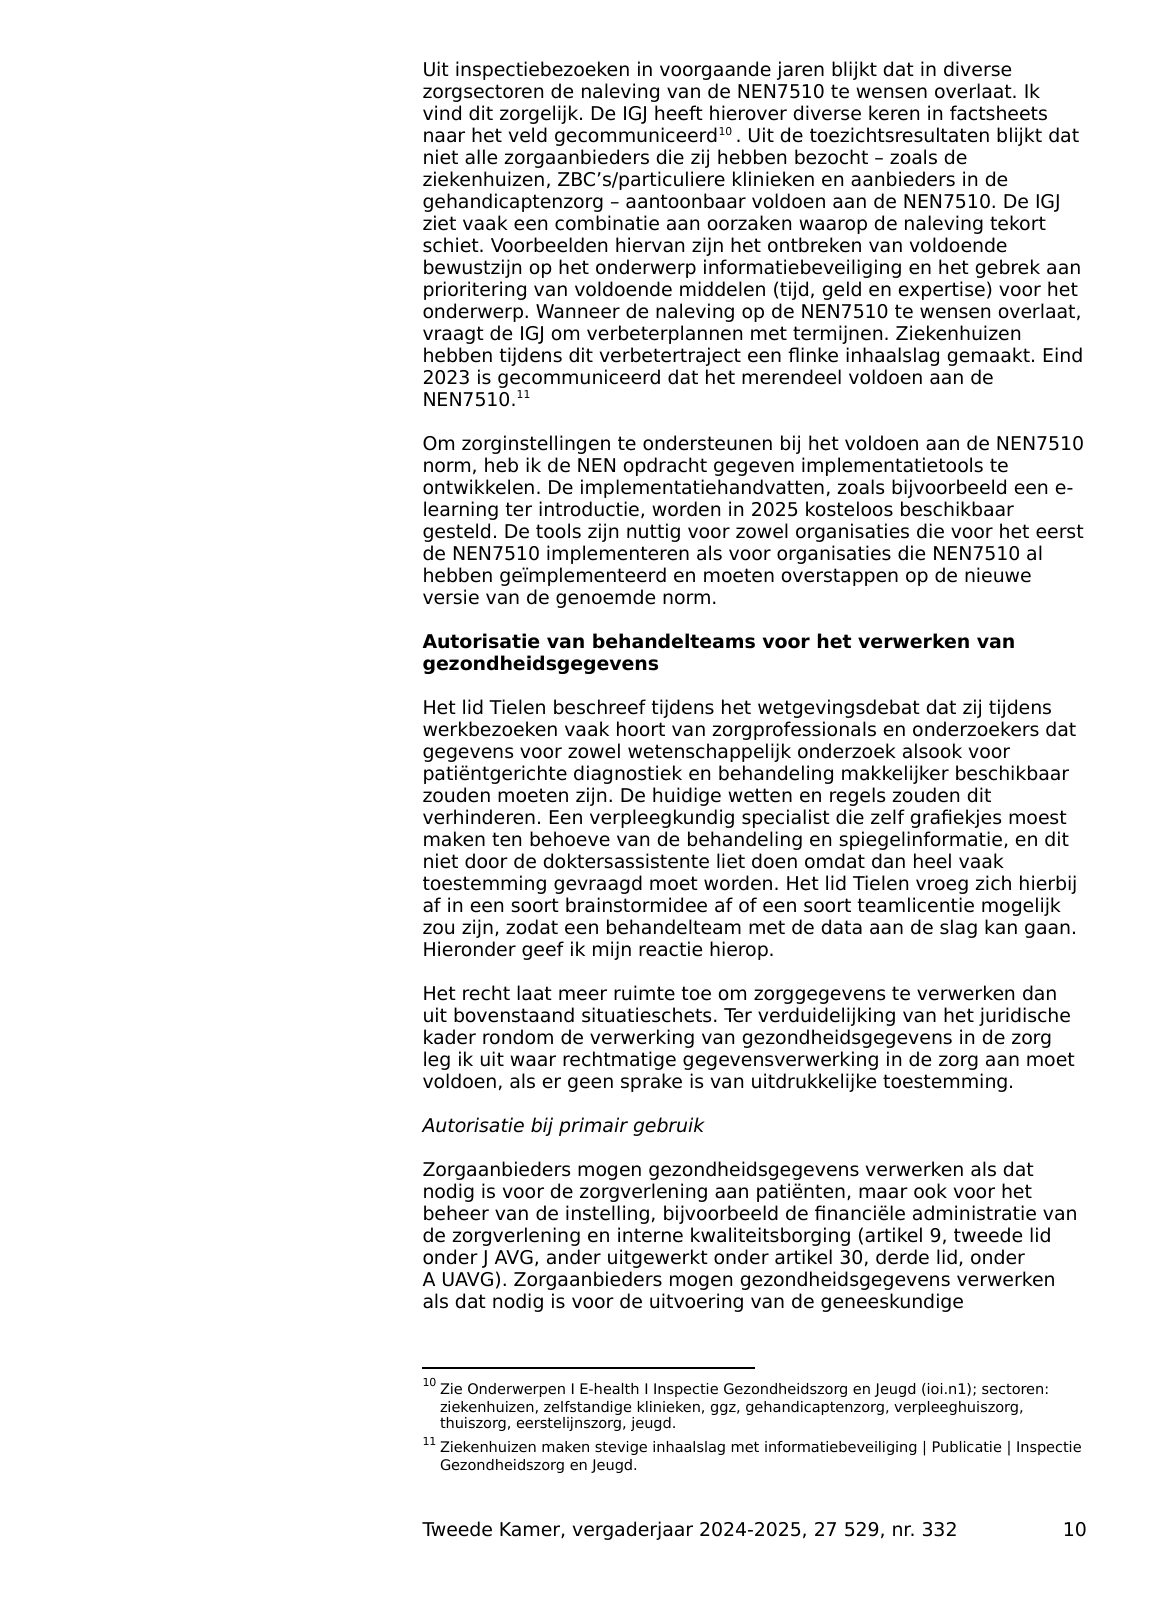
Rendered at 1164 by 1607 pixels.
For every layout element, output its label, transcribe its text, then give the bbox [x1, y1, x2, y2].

subtitle Autorisatie bij primair gebruik [422, 1115, 1087, 1137]
text Om zorginstellingen te ondersteunen bij het voldoen aan de NEN7510 norm, heb ik de NEN opdracht gegeven implementatietools te ontwikkelen. De implementatiehandvatten, zoals bijvoorbeeld een e-learning ter introductie, worden in 2025 kosteloos beschikbaar gesteld. De tools zijn nuttig voor zowel organisaties die voor het eerst de NEN7510 implementeren als voor organisaties die NEN7510 al hebben geïmplementeerd en moeten overstappen op de nieuwe versie van de genoemde norm. [422, 433, 1087, 609]
text Het recht laat meer ruimte toe om zorggegevens te verwerken dan uit bovenstaand situatieschets. Ter verduidelijking van het juridische kader rondom de verwerking van gezondheidsgegevens in de zorg leg ik uit waar rechtmatige gegevensverwerking in de zorg aan moet voldoen, als er geen sprake is van uitdrukkelijke toestemming. [422, 983, 1087, 1093]
text Zie Onderwerpen I E-health I Inspectie Gezondheidszorg en Jeugd (ioi.n1); sectoren: ziekenhuizen, zelfstandige klinieken, ggz, gehandicaptenzorg, verpleeghuiszorg, thuiszorg, eerstelijnszorg, jeugd. [422, 1377, 1087, 1432]
text Ziekenhuizen maken stevige inhaalslag met informatiebeveiliging | Publicatie | Inspectie Gezondheidszorg en Jeugd. [422, 1435, 1087, 1474]
text Het lid Tielen beschreef tijdens het wetgevingsdebat dat zij tijdens werkbezoeken vaak hoort van zorgprofessionals en onderzoekers dat gegevens voor zowel wetenschappelijk onderzoek alsook voor patiëntgerichte diagnostiek en behandeling makkelijker beschikbaar zouden moeten zijn. De huidige wetten en regels zouden dit verhinderen. Een verpleegkundig specialist die zelf grafiekjes moest maken ten behoeve van de behandeling en spiegelinformatie, en dit niet door de doktersassistente liet doen omdat dan heel vaak toestemming gevraagd moet worden. Het lid Tielen vroeg zich hierbij af in een soort brainstormidee af of een soort teamlicentie mogelijk zou zijn, zodat een behandelteam met de data aan de slag kan gaan. Hieronder geef ik mijn reactie hierop. [422, 697, 1087, 961]
text Zorgaanbieders mogen gezondheidsgegevens verwerken als dat nodig is voor de zorgverlening aan patiënten, maar ook voor het beheer van de instelling, bijvoorbeeld de financiële administratie van de zorgverlening en interne kwaliteitsborging (artikel 9, tweede lid onder J AVG, ander uitgewerkt onder artikel 30, derde lid, onder A UAVG). Zorgaanbieders mogen gezondheidsgegevens verwerken als dat nodig is voor de uitvoering van de geneeskundige [422, 1159, 1087, 1313]
text Uit inspectiebezoeken in voorgaande jaren blijkt dat in diverse zorgsectoren de naleving van de NEN7510 te wensen overlaat. Ik vind dit zorgelijk. De IGJ heeft hierover diverse keren in factsheets naar het veld gecommuniceerd. Uit de toezichtsresultaten blijkt dat niet alle zorgaanbieders die zij hebben bezocht – zoals de ziekenhuizen, ZBC’s/particuliere klinieken en aanbieders in de gehandicaptenzorg – aantoonbaar voldoen aan de NEN7510. De IGJ ziet vaak een combinatie aan oorzaken waarop de naleving tekort schiet. Voorbeelden hiervan zijn het ontbreken van voldoende bewustzijn op het onderwerp informatiebeveiliging en het gebrek aan prioritering van voldoende middelen (tijd, geld en expertise) voor het onderwerp. Wanneer de naleving op de NEN7510 te wensen overlaat, vraagt de IGJ om verbeterplannen met termijnen. Ziekenhuizen hebben tijdens dit verbetertraject een flinke inhaalslag gemaakt. Eind 2023 is gecommuniceerd dat het merendeel voldoen aan de NEN7510. [422, 59, 1087, 411]
subtitle Autorisatie van behandelteams voor het verwerken van gezondheidsgegevens [422, 631, 1087, 675]
